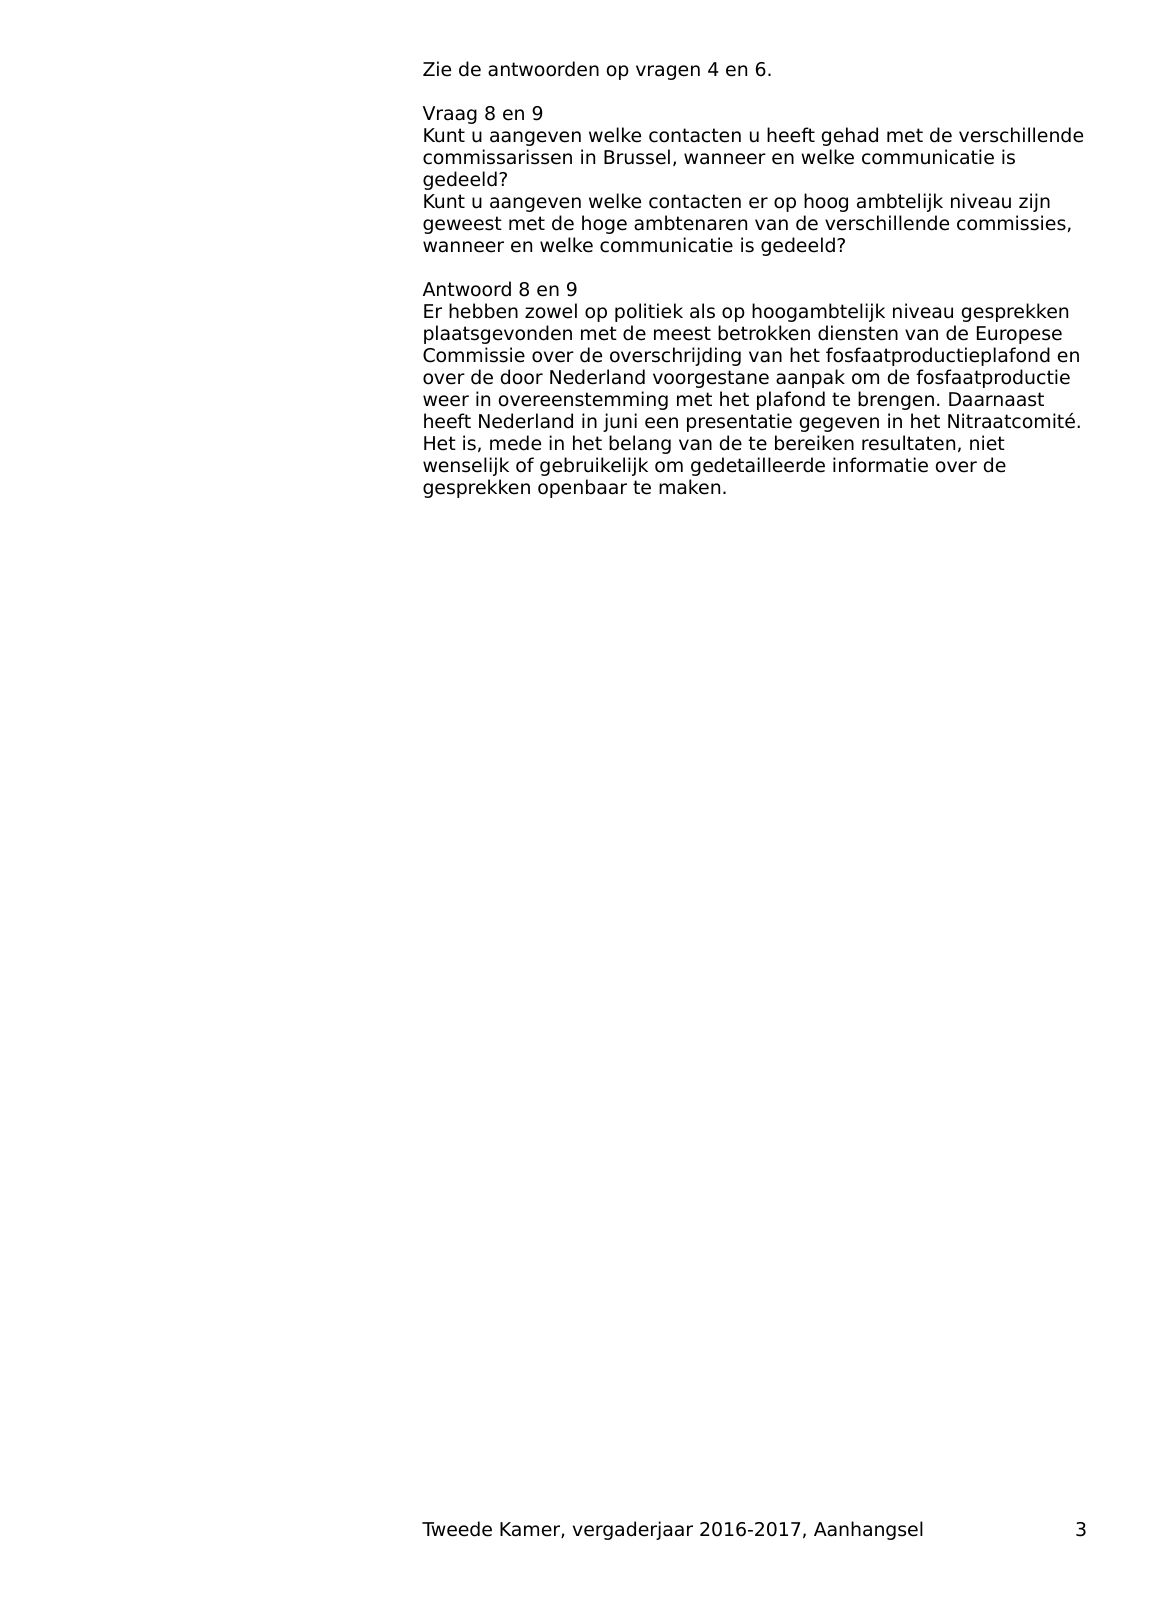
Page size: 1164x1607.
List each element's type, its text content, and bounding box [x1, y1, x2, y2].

text Kunt u aangeven welke contacten u heeft gehad met de verschillende commissarissen in Brussel, wanneer en welke communicatie is gedeeld? [422, 125, 1087, 191]
text Het is, mede in het belang van de te bereiken resultaten, niet wenselijk of gebruikelijk om gedetailleerde informatie over de gesprekken openbaar te maken. [422, 433, 1087, 499]
text Vraag 8 en 9 [422, 103, 1087, 125]
text Antwoord 8 en 9 [422, 279, 1087, 301]
text Zie de antwoorden op vragen 4 en 6. [422, 59, 1087, 81]
text Er hebben zowel op politiek als op hoogambtelijk niveau gesprekken plaatsgevonden met de meest betrokken diensten van de Europese Commissie over de overschrijding van het fosfaatproductieplafond en over de door Nederland voorgestane aanpak om de fosfaatproductie weer in overeenstemming met het plafond te brengen. Daarnaast heeft Nederland in juni een presentatie gegeven in het Nitraatcomité. [422, 301, 1087, 433]
text Kunt u aangeven welke contacten er op hoog ambtelijk niveau zijn geweest met de hoge ambtenaren van de verschillende commissies, wanneer en welke communicatie is gedeeld? [422, 191, 1087, 257]
